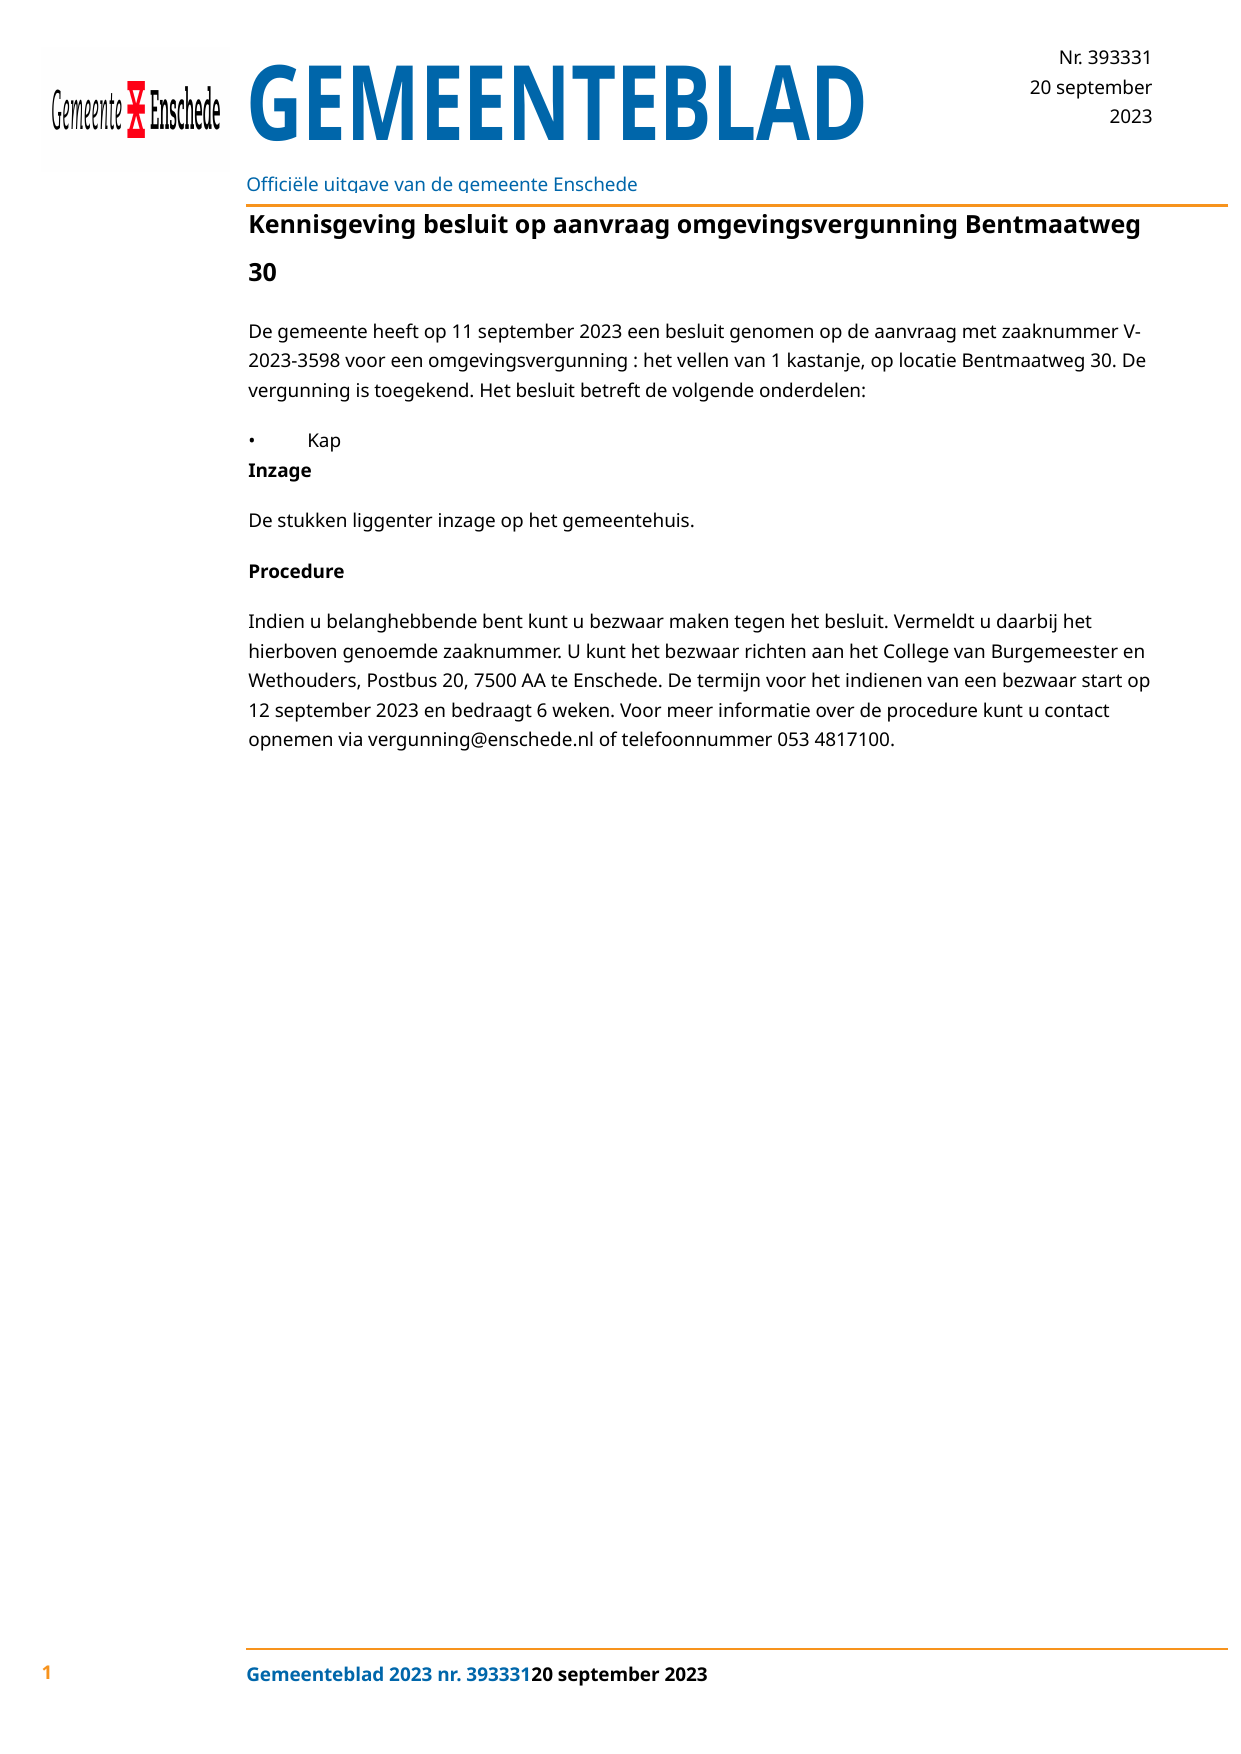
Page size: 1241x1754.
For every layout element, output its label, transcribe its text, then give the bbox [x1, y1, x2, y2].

text Inzage [248, 457, 1152, 483]
text Procedure [248, 558, 1152, 584]
picture [41, 47, 231, 172]
text De gemeente heeft op 11 september 2023 een besluit genomen op de aanvraag met zaaknummer V-2023-3598 voor een omgevingsvergunning : het vellen van 1 kastanje, op locatie Bentmaatweg 30. De vergunning is toegekend. Het besluit betreft de volgende onderdelen: [248, 318, 1152, 403]
list Kap [248, 427, 1152, 453]
text Kennisgeving besluit op aanvraag omgevingsvergunning Bentmaatweg 30 [248, 207, 1152, 288]
text De stukken liggenter inzage op het gemeentehuis. [248, 507, 1152, 533]
text Indien u belanghebbende bent kunt u bezwaar maken tegen het besluit. Vermeldt u daarbij het hierboven genoemde zaaknummer. U kunt het bezwaar richten aan het College van Burgemees­ter en Wethouders, Postbus 20, 7500 AA te Enschede. De termijn voor het indienen van een bezwaar start op 12 september 2023 en bedraagt 6 weken. Voor meer informatie over de procedure kunt u contact opnemen via vergunning@enschede.nl of telefoonnummer 053 4817100. [248, 608, 1152, 752]
